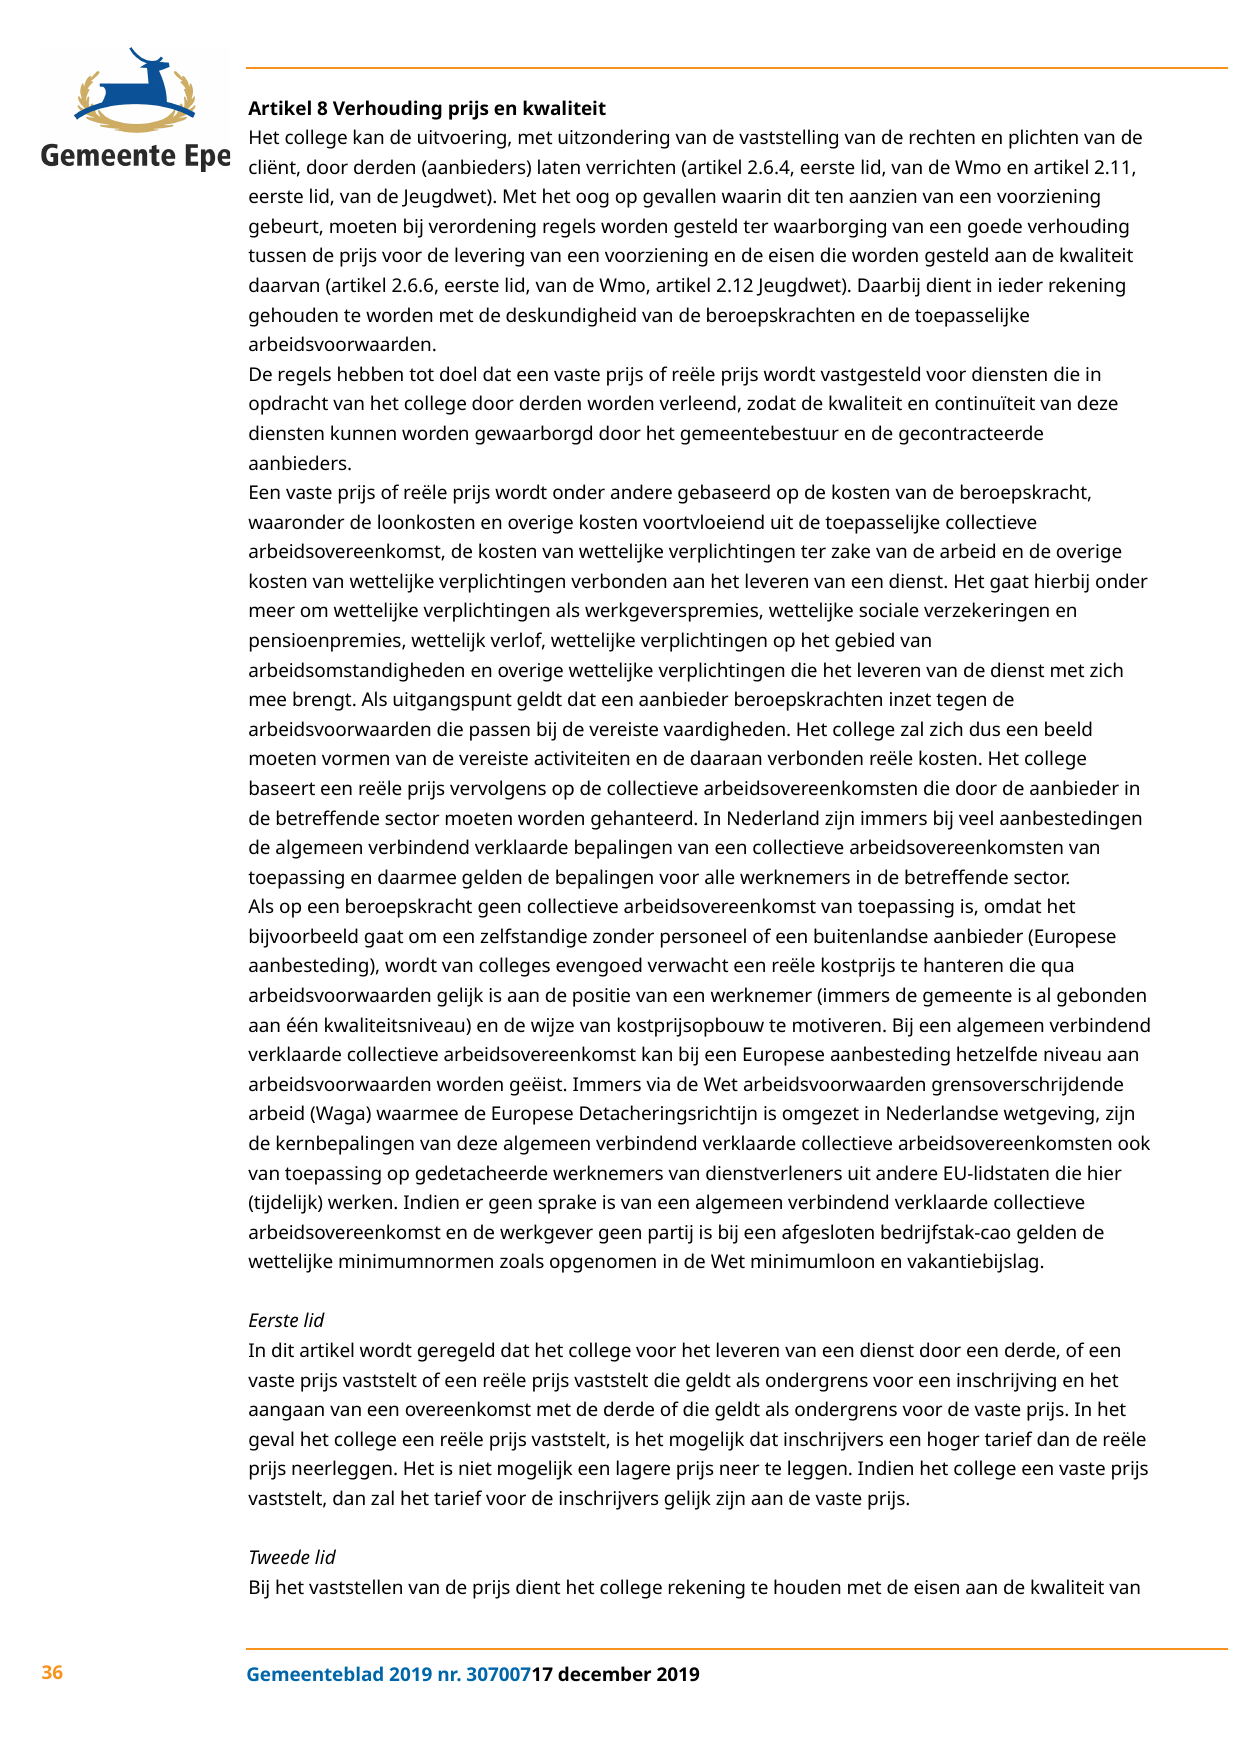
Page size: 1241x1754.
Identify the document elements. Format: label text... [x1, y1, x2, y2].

text Eerste lid [248, 1308, 1152, 1333]
text Het college kan de uitvoering, met uitzondering van de vaststelling van de rechten en plichten van de cliënt, door derden (aanbieders) laten verrichten (artikel 2.6.4, eerste lid, van de Wmo en artikel 2.11, eerste lid, van de Jeugdwet). Met het oog op gevallen waarin dit ten aanzien van een voorziening gebeurt, moeten bij verordening regels worden gesteld ter waarborging van een goede verhouding tussen de prijs voor de levering van een voorziening en de eisen die worden gesteld aan de kwaliteit daarvan (artikel 2.6.6, eerste lid, van de Wmo, artikel 2.12 Jeugdwet). Daarbij dient in ieder rekening gehouden te worden met de deskundigheid van de beroepskrachten en de toepasselijke arbeidsvoorwaarden. [248, 124, 1152, 357]
text In dit artikel wordt geregeld dat het college voor het leveren van een dienst door een derde, of een vaste prijs vaststelt of een reële prijs vaststelt die geldt als ondergrens voor een inschrijving en het aangaan van een overeenkomst met de derde of die geldt als ondergrens voor de vaste prijs. In het geval het college een reële prijs vaststelt, is het mogelijk dat inschrijvers een hoger tarief dan de reële prijs neerleggen. Het is niet mogelijk een lagere prijs neer te leggen. Indien het college een vaste prijs vaststelt, dan zal het tarief voor de inschrijvers gelijk zijn aan de vaste prijs. [248, 1337, 1152, 1511]
text Bij het vaststellen van de prijs dient het college rekening te houden met de eisen aan de kwaliteit van [248, 1574, 1152, 1600]
text Artikel 8 Verhouding prijs en kwaliteit [248, 95, 1152, 121]
text Als op een beroepskracht geen collectieve arbeidsovereenkomst van toepassing is, omdat het bijvoorbeeld gaat om een zelfstandige zonder personeel of een buitenlandse aanbieder (Europese aanbesteding), wordt van colleges evengoed verwacht een reële kostprijs te hanteren die qua arbeidsvoorwaarden gelijk is aan de positie van een werknemer (immers de gemeente is al gebonden aan één kwaliteitsniveau) en de wijze van kostprijsopbouw te motiveren. Bij een algemeen verbindend verklaarde collectieve arbeidsovereenkomst kan bij een Europese aanbesteding hetzelfde niveau aan arbeidsvoorwaarden worden geëist. Immers via de Wet arbeidsvoorwaarden grensoverschrijdende arbeid (Waga) waarmee de Europese Detacheringsrichtijn is omgezet in Nederlandse wetgeving, zijn de kernbepalingen van deze algemeen verbindend verklaarde collectieve arbeidsovereenkomsten ook van toepassing op gedetacheerde werknemers van dienstverleners uit andere EU-lidstaten die hier (tijdelijk) werken. Indien er geen sprake is van een algemeen verbindend verklaarde collectieve arbeidsovereenkomst en de werkgever geen partij is bij een afgesloten bedrijfstak-cao gelden de wettelijke minimumnormen zoals opgenomen in de Wet minimumloon en vakantiebijslag. [248, 893, 1152, 1274]
text Een vaste prijs of reële prijs wordt onder andere gebaseerd op de kosten van de beroepskracht, waaronder de loonkosten en overige kosten voortvloeiend uit de toepasselijke collectieve arbeidsovereenkomst, de kosten van wettelijke verplichtingen ter zake van de arbeid en de overige kosten van wettelijke verplichtingen verbonden aan het leveren van een dienst. Het gaat hierbij onder meer om wettelijke verplichtingen als werkgeverspremies, wettelijke sociale verzekeringen en pensioenpremies, wettelijk verlof, wettelijke verplichtingen op het gebied van arbeidsomstandigheden en overige wettelijke verplichtingen die het leveren van de dienst met zich mee brengt. Als uitgangspunt geldt dat een aanbieder beroepskrachten inzet tegen de arbeidsvoorwaarden die passen bij de vereiste vaardigheden. Het college zal zich dus een beeld moeten vormen van de vereiste activiteiten en de daaraan verbonden reële kosten. Het college baseert een reële prijs vervolgens op de collectieve arbeidsovereenkomsten die door de aanbieder in de betreffende sector moeten worden gehanteerd. In Nederland zijn immers bij veel aanbestedingen de algemeen verbindend verklaarde bepalingen van een collectieve arbeidsovereenkomsten van toepassing en daarmee gelden de bepalingen voor alle werknemers in de betreffende sector. [248, 479, 1152, 890]
picture [41, 47, 231, 172]
text Tweede lid [248, 1544, 1152, 1570]
text De regels hebben tot doel dat een vaste prijs of reële prijs wordt vastgesteld voor diensten die in opdracht van het college door derden worden verleend, zodat de kwaliteit en continuïteit van deze diensten kunnen worden gewaarborgd door het gemeentebestuur en de gecontracteerde aanbieders. [248, 361, 1152, 476]
